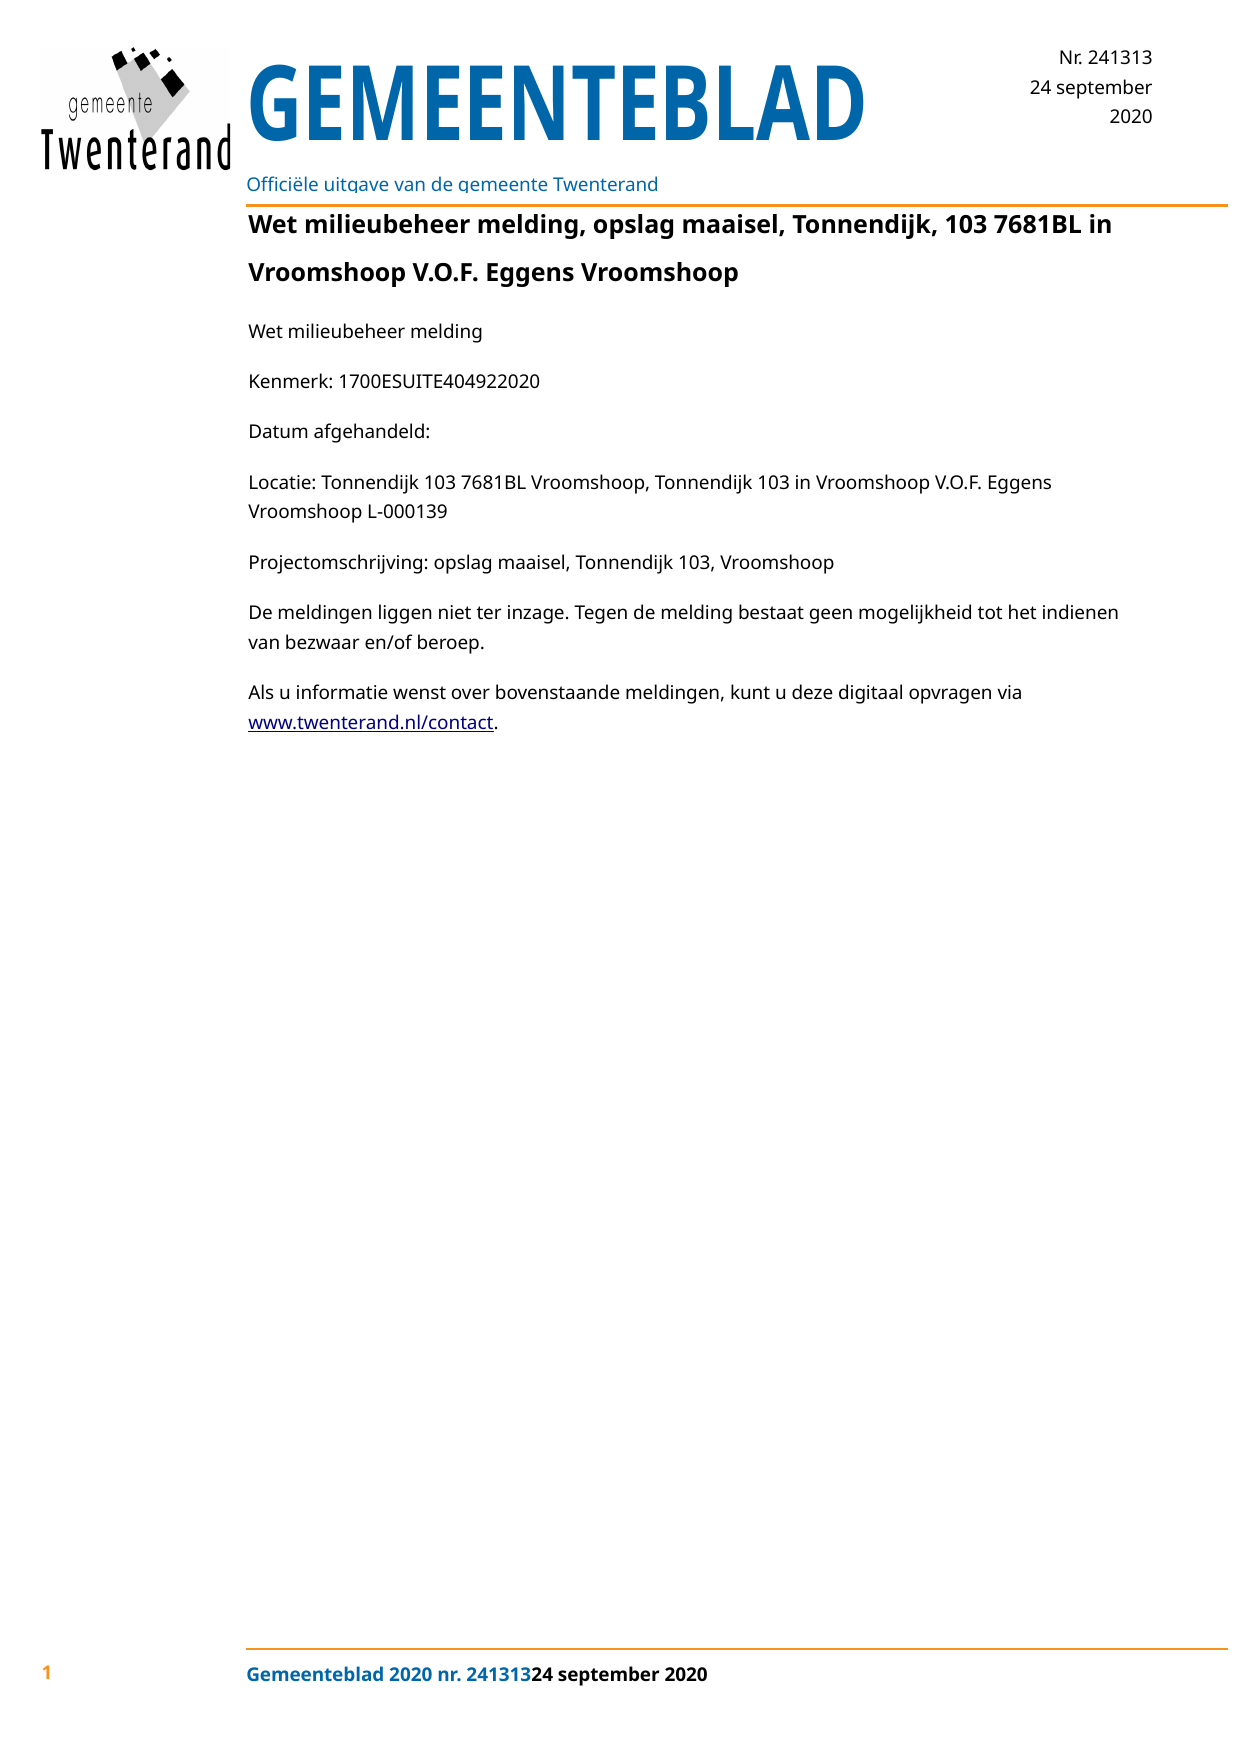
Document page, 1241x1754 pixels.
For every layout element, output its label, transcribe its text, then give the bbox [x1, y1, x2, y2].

picture [41, 47, 231, 172]
text Wet milieubeheer melding, opslag maaisel, Tonnendijk, 103 7681BL in Vroomshoop V.O.F. Eggens Vroomshoop [248, 207, 1152, 288]
text Locatie: Tonnendijk 103 7681BL Vroomshoop, Tonnendijk 103 in Vroomshoop V.O.F. Eggens Vroomshoop L-000139 [248, 469, 1152, 524]
text Wet milieubeheer melding [248, 318, 1152, 344]
text Als u informatie wenst over bovenstaande meldingen, kunt u deze digitaal opvragen via www.twenterand.nl/contact. [248, 679, 1152, 735]
text Datum afgehandeld: [248, 419, 1152, 444]
text Projectomschrijving: opslag maaisel, Tonnendijk 103, Vroomshoop [248, 549, 1152, 575]
text De meldingen liggen niet ter inzage. Tegen de melding bestaat geen mogelijkheid tot het indienen van bezwaar en/of beroep. [248, 599, 1152, 655]
text Kenmerk: 1700ESUITE404922020 [248, 368, 1152, 394]
